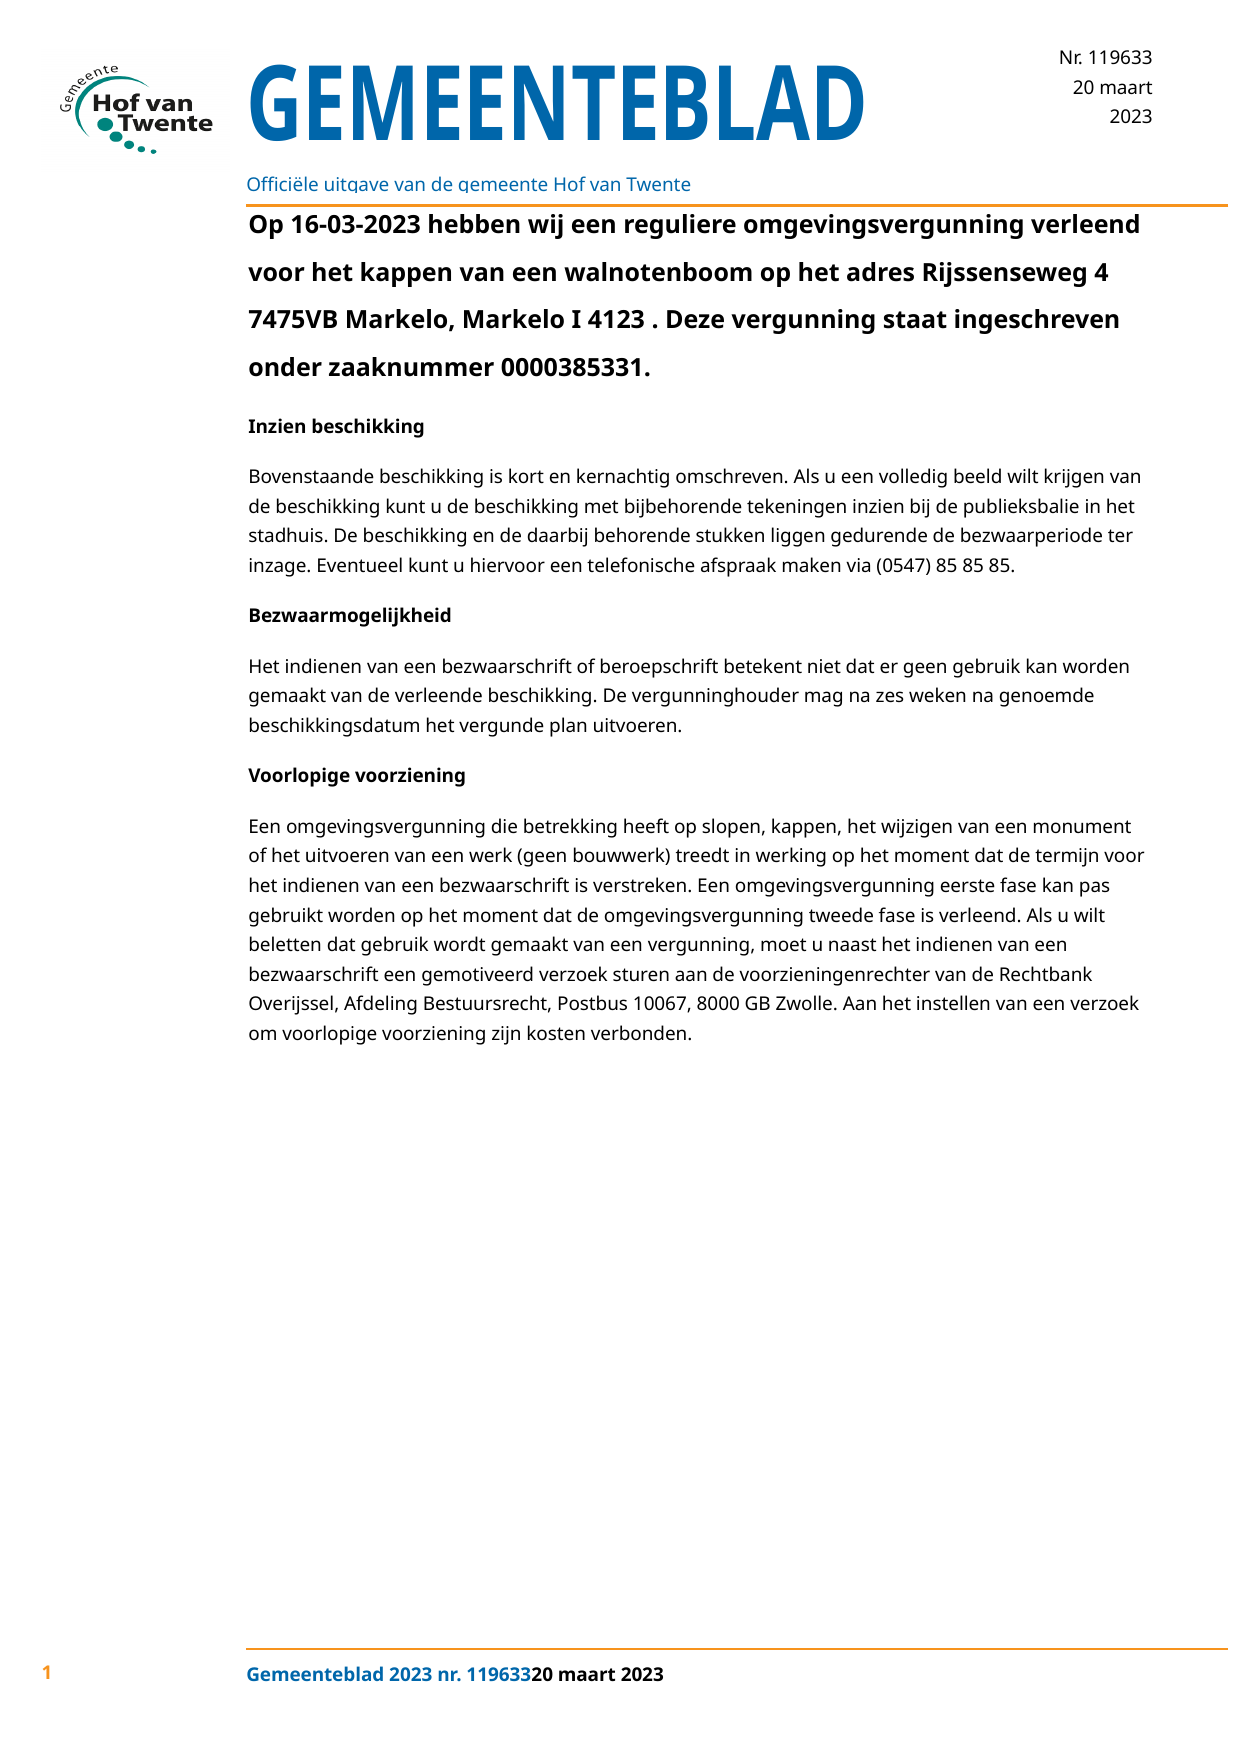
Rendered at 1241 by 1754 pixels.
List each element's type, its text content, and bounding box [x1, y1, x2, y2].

text Bovenstaande beschikking is kort en kernachtig omschreven. Als u een volledig beeld wilt krijgen van de beschikking kunt u de beschikking met bijbehorende tekeningen inzien bij de publieksbalie in het stadhuis. De beschikking en de daarbij behorende stukken liggen gedurende de bezwaarperiode ter inzage. Eventueel kunt u hiervoor een telefonische afspraak maken via (0547) 85 85 85. [248, 463, 1152, 578]
text Een omgevingsvergunning die betrekking heeft op slopen, kappen, het wijzigen van een monument of het uitvoeren van een werk (geen bouwwerk) treedt in werking op het moment dat de termijn voor het indienen van een bezwaarschrift is verstreken. Een omgevingsvergunning eerste fase kan pas gebruikt worden op het moment dat de omgevingsvergunning tweede fase is verleend. Als u wilt beletten dat gebruik wordt gemaakt van een vergunning, moet u naast het indienen van een bezwaarschrift een gemotiveerd verzoek sturen aan de voorzieningenrechter van de Rechtbank Overijssel, Afdeling Bestuursrecht, Postbus 10067, 8000 GB Zwolle. Aan het instellen van een verzoek om voorlopige voorziening zijn kosten verbonden. [248, 813, 1152, 1046]
text Op 16-03-2023 hebben wij een reguliere omgevingsvergunning verleend voor het kappen van een walnotenboom op het adres Rijssenseweg 4 7475VB Markelo, Markelo I 4123 . Deze vergunning staat ingeschreven onder zaaknummer 0000385331. [248, 207, 1152, 384]
text Voorlopige voorziening [248, 763, 1152, 788]
text Bezwaarmogelijkheid [248, 603, 1152, 628]
picture [41, 47, 231, 172]
text Het indienen van een bezwaarschrift of beroepschrift betekent niet dat er geen gebruik kan worden gemaakt van de verleende beschikking. De vergunninghouder mag na zes weken na genoemde beschikkingsdatum het vergunde plan uitvoeren. [248, 653, 1152, 738]
text Inzien beschikking [248, 413, 1152, 439]
